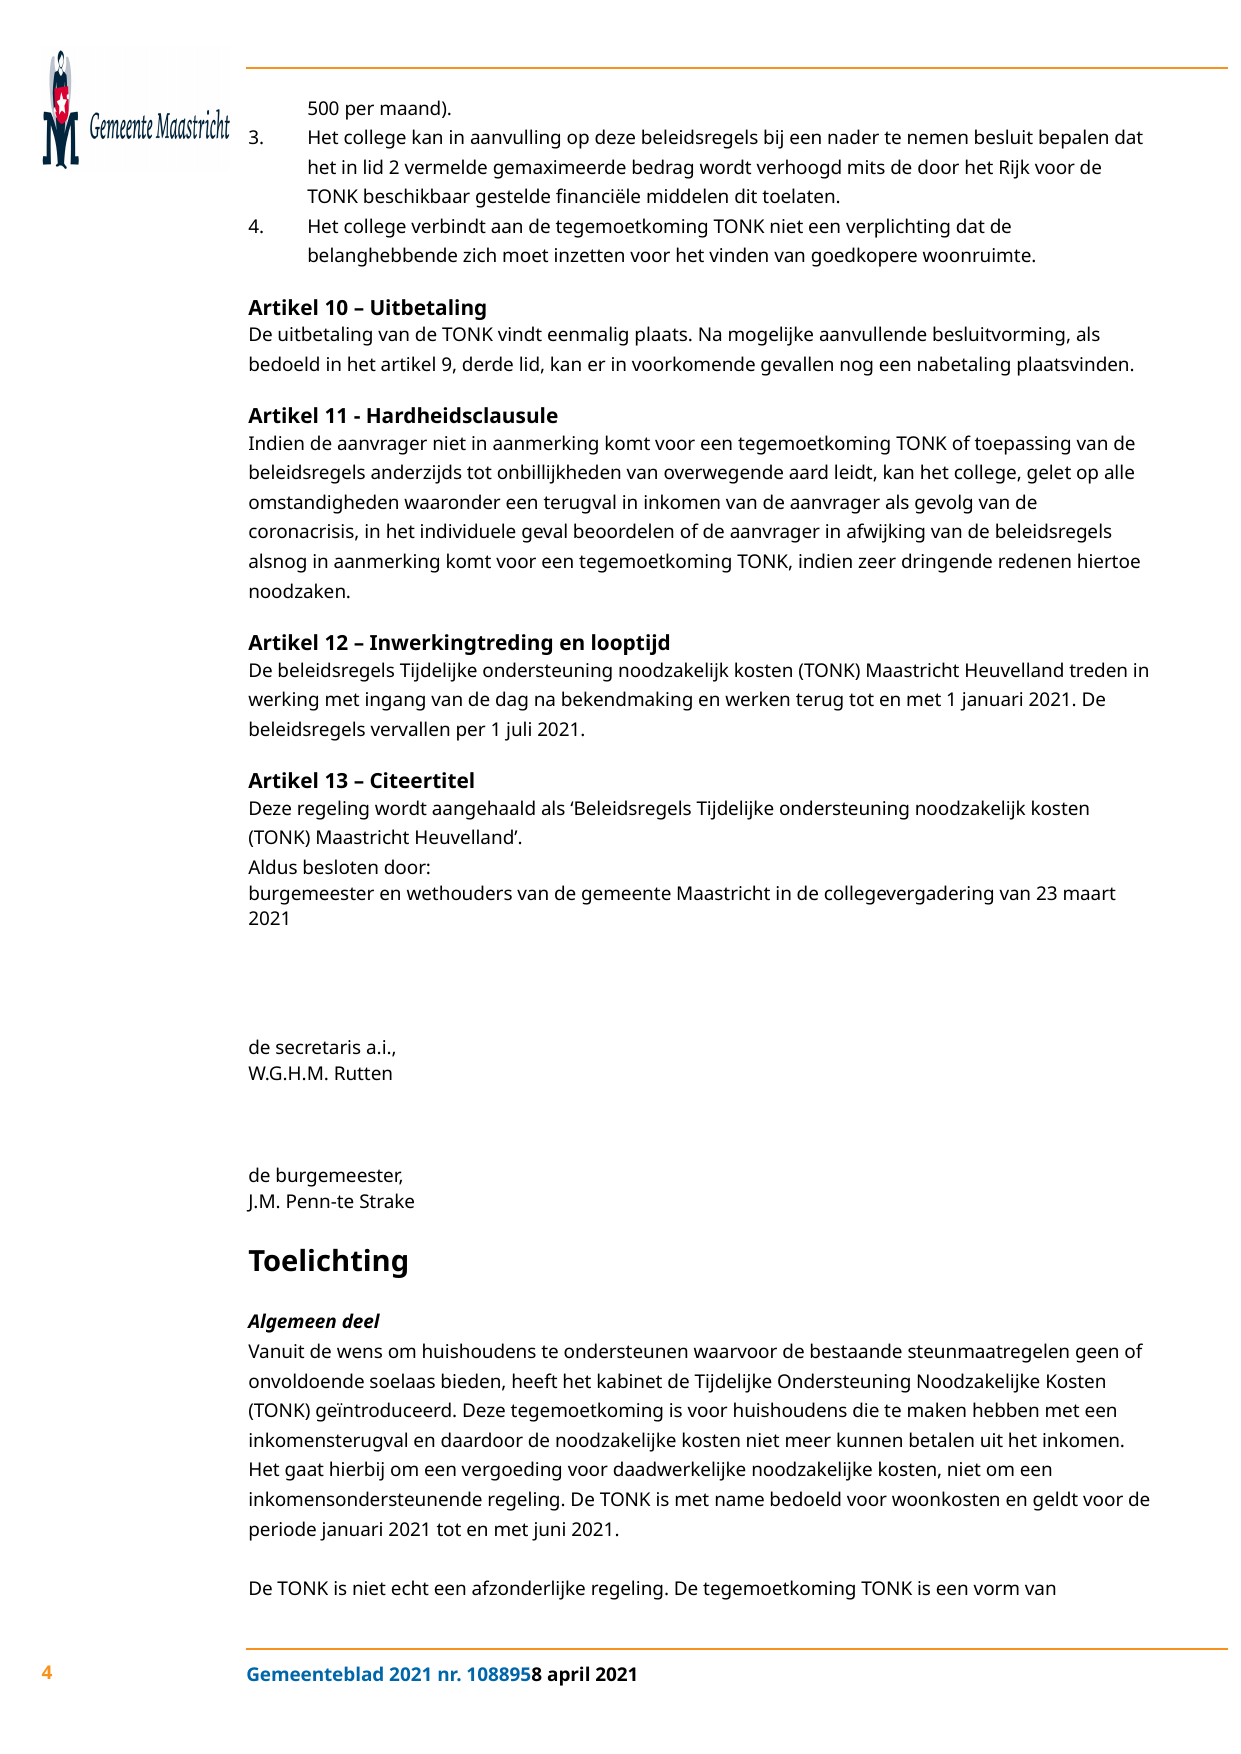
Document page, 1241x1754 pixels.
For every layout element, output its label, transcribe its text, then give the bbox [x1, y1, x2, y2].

text J.M. Penn-te Strake [248, 1188, 1152, 1214]
text de burgemeester, [248, 1163, 1152, 1188]
text Algemeen deel [248, 1309, 1152, 1334]
list 500 per maand). [248, 95, 1152, 121]
text de secretaris a.i., [248, 1034, 1152, 1060]
text Toelichting [248, 1240, 1152, 1279]
text Aldus besloten door: [248, 854, 1152, 880]
picture [41, 47, 231, 172]
text W.G.H.M. Rutten [248, 1060, 1152, 1086]
text Artikel 10 – Uitbetaling [248, 293, 1152, 322]
list Het college verbindt aan de tegemoetkoming TONK niet een verplichting dat de belanghebbende zich moet inzetten voor het vinden van goedkopere woonruimte. [248, 213, 1152, 268]
text De TONK is niet echt een afzonderlijke regeling. De tegemoetkoming TONK is een vorm van [248, 1575, 1152, 1601]
text Indien de aanvrager niet in aanmerking komt voor een tegemoetkoming TONK of toepassing van de beleidsregels anderzijds tot onbillijkheden van overwegende aard leidt, kan het college, gelet op alle omstandigheden waaronder een terugval in inkomen van de aanvrager als gevolg van de coronacrisis, in het individuele geval beoordelen of de aanvrager in afwijking van de beleidsregels alsnog in aanmerking komt voor een tegemoetkoming TONK, indien zeer dringende redenen hiertoe noodzaken. [248, 430, 1152, 604]
text Artikel 12 – Inwerkingtreding en looptijd [248, 628, 1152, 657]
text Artikel 13 – Citeertitel [248, 766, 1152, 795]
text Deze regeling wordt aangehaald als ‘Beleidsregels Tijdelijke ondersteuning noodzakelijk kosten (TONK) Maastricht Heuvelland’. [248, 795, 1152, 850]
text Vanuit de wens om huishoudens te ondersteunen waarvoor de bestaande steunmaatregelen geen of onvoldoende soelaas bieden, heeft het kabinet de Tijdelijke Ondersteuning Noodzakelijke Kosten (TONK) geïntroduceerd. Deze tegemoetkoming is voor huishoudens die te maken hebben met een inkomensterugval en daardoor de noodzakelijke kosten niet meer kunnen betalen uit het inkomen. Het gaat hierbij om een vergoeding voor daadwerkelijke noodzakelijke kosten, niet om een inkomensondersteunende regeling. De TONK is met name bedoeld voor woonkosten en geldt voor de periode januari 2021 tot en met juni 2021. [248, 1338, 1152, 1542]
list Het college kan in aanvulling op deze beleidsregels bij een nader te nemen besluit bepalen dat het in lid 2 vermelde gemaximeerde bedrag wordt verhoogd mits de door het Rijk voor de TONK beschikbaar gestelde financiële middelen dit toelaten. [248, 124, 1152, 209]
text burgemeester en wethouders van de gemeente Maastricht in de collegevergadering van 23 maart 2021 [248, 880, 1152, 931]
text De beleidsregels Tijdelijke ondersteuning noodzakelijk kosten (TONK) Maastricht Heuvelland treden in werking met ingang van de dag na bekendmaking en werken terug tot en met 1 januari 2021. De beleidsregels vervallen per 1 juli 2021. [248, 657, 1152, 742]
text Artikel 11 - Hardheidsclausule [248, 402, 1152, 430]
text De uitbetaling van de TONK vindt eenmalig plaats. Na mogelijke aanvullende besluitvorming, als bedoeld in het artikel 9, derde lid, kan er in voorkomende gevallen nog een nabetaling plaatsvinden. [248, 322, 1152, 377]
